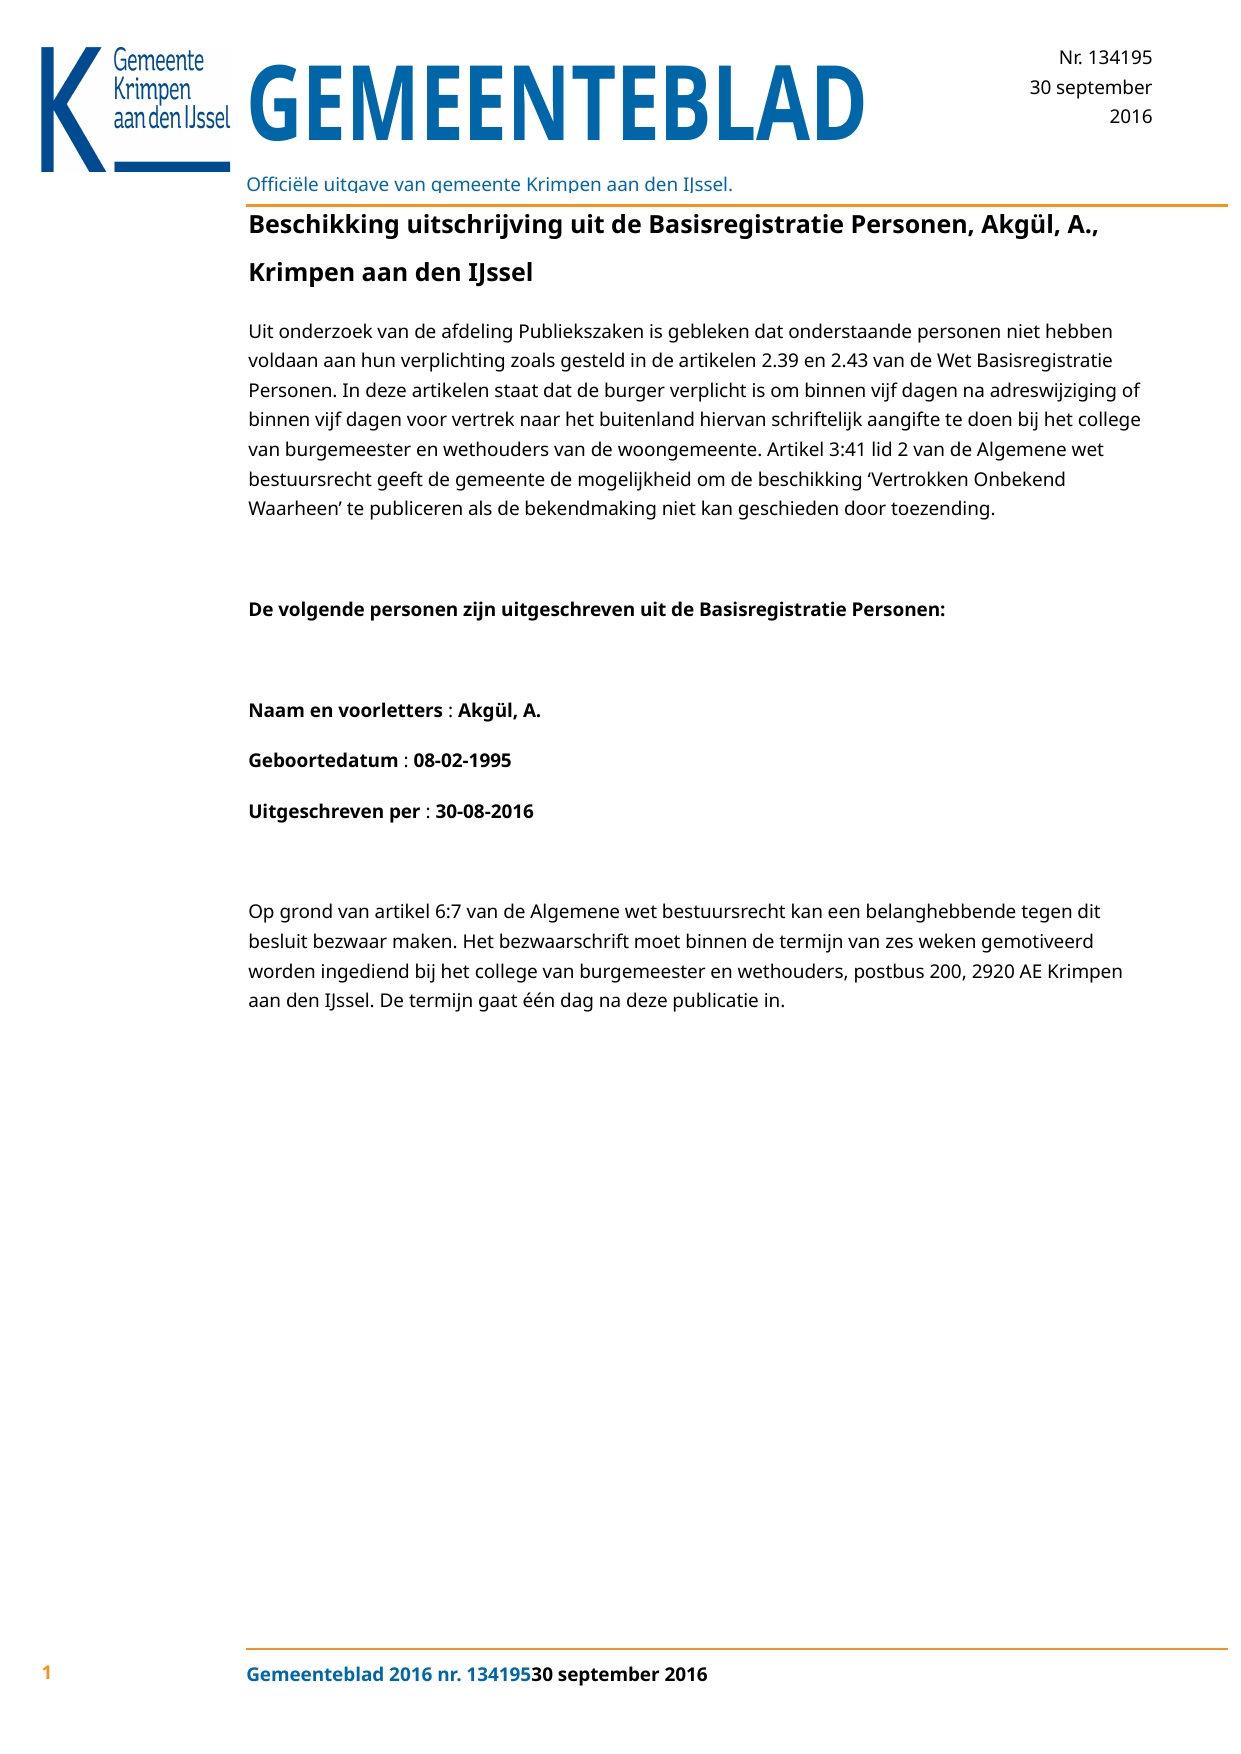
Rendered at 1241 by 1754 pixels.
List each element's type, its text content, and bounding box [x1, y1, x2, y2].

picture [41, 47, 231, 172]
text De volgende personen zijn uitgeschreven uit de Basisregistratie Personen: [248, 596, 1152, 622]
text Beschikking uitschrijving uit de Basisregistratie Personen, Akgül, A., Krimpen aan den IJssel [248, 207, 1152, 288]
text Op grond van artikel 6:7 van de Algemene wet bestuursrecht kan een belanghebbende tegen dit besluit bezwaar maken. Het bezwaarschrift moet binnen de termijn van zes weken gemotiveerd worden ingediend bij het college van burgemeester en wethouders, postbus 200, 2920 AE Krimpen aan den IJssel. De termijn gaat één dag na deze publicatie in. [248, 899, 1152, 1013]
text Geboortedatum : 08-02-1995 [248, 747, 1152, 773]
text Uit onderzoek van de afdeling Publiekszaken is gebleken dat onderstaande personen niet hebben voldaan aan hun verplichting zoals gesteld in de artikelen 2.39 en 2.43 van de Wet Basisregistratie Personen. In deze artikelen staat dat de burger verplicht is om binnen vijf dagen na adreswijziging of binnen vijf dagen voor vertrek naar het buitenland hiervan schriftelijk aangifte te doen bij het college van burgemeester en wethouders van de woongemeente. Artikel 3:41 lid 2 van de Algemene wet bestuursrecht geeft de gemeente de mogelijkheid om de beschikking ‘Vertrokken Onbekend Waarheen’ te publiceren als de bekendmaking niet kan geschieden door toezending. [248, 318, 1152, 521]
text Uitgeschreven per : 30-08-2016 [248, 798, 1152, 824]
text Naam en voorletters : Akgül, A. [248, 697, 1152, 723]
